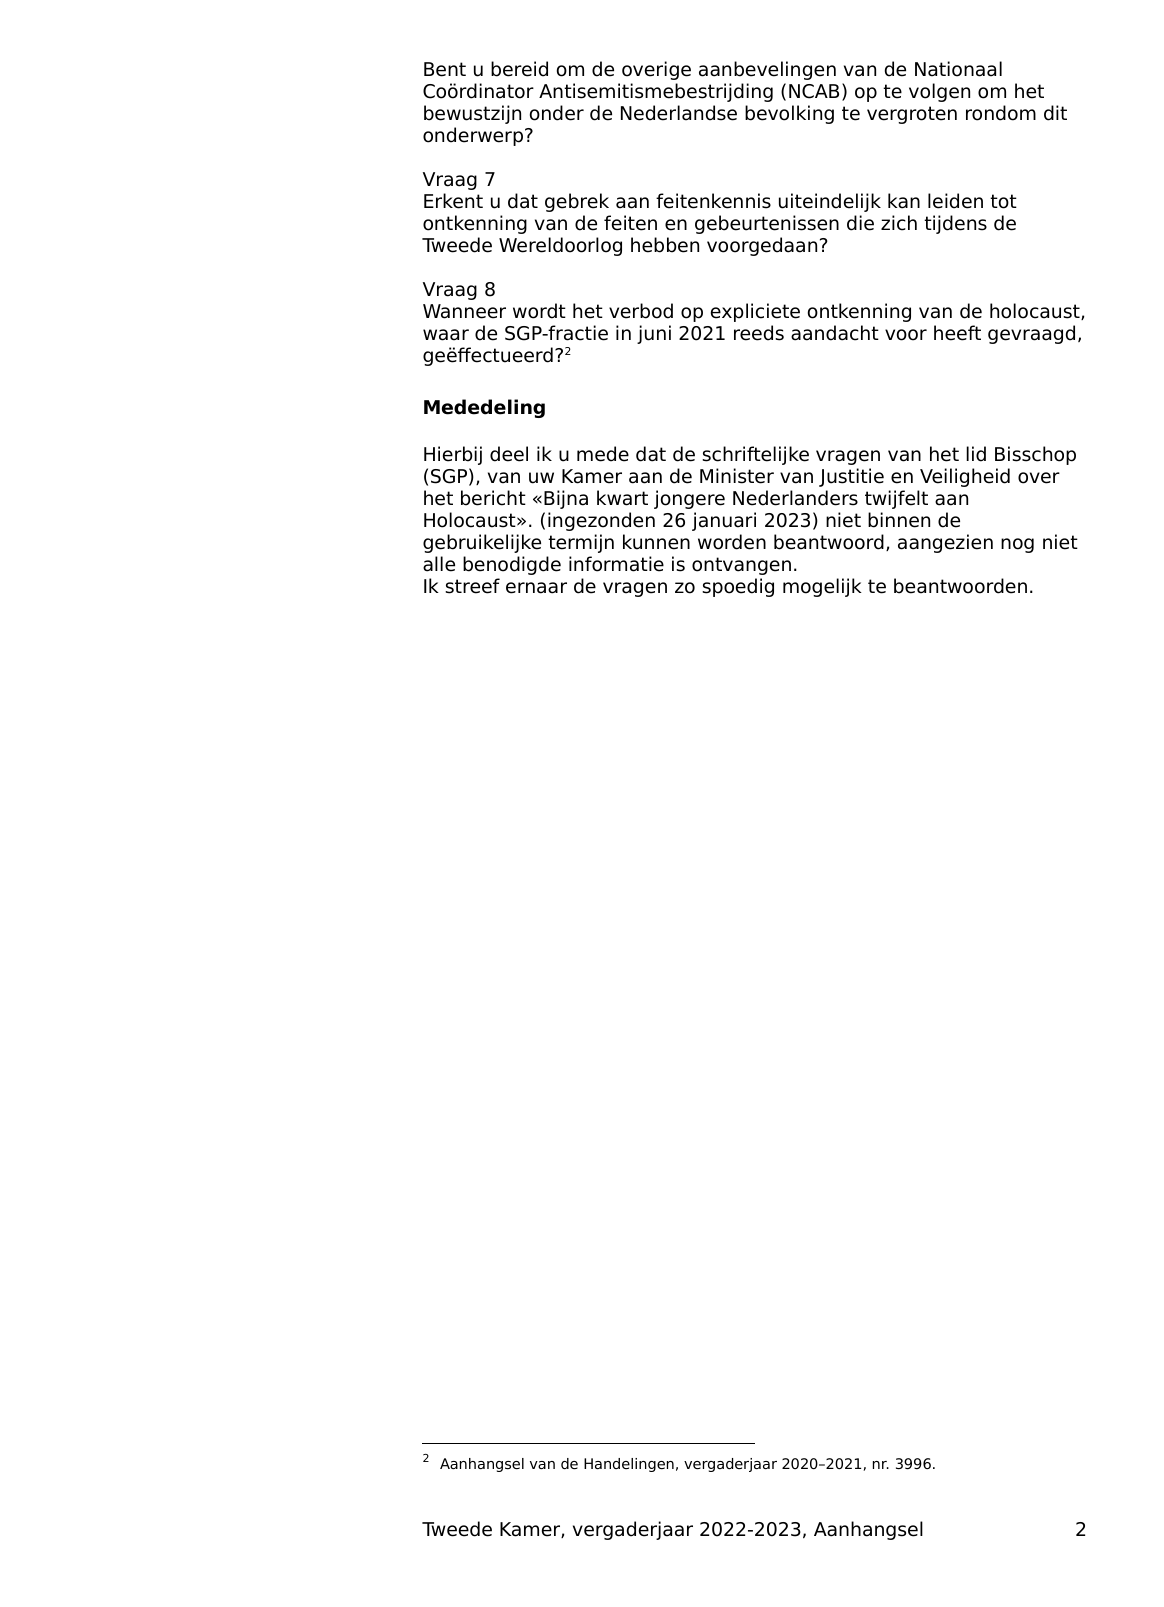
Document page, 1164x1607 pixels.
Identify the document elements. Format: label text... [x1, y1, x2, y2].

text Wanneer wordt het verbod op expliciete ontkenning van de holocaust, waar de SGP-fractie in juni 2021 reeds aandacht voor heeft gevraagd, geëffectueerd? [422, 301, 1087, 367]
text Erkent u dat gebrek aan feitenkennis uiteindelijk kan leiden tot ontkenning van de feiten en gebeurtenissen die zich tijdens de Tweede Wereldoorlog hebben voorgedaan? [422, 191, 1087, 257]
text Ik streef ernaar de vragen zo spoedig mogelijk te beantwoorden. [422, 576, 1087, 598]
subtitle Mededeling [422, 397, 1087, 419]
text Hierbij deel ik u mede dat de schriftelijke vragen van het lid Bisschop (SGP), van uw Kamer aan de Minister van Justitie en Veiligheid over het bericht «Bijna kwart jongere Nederlanders twijfelt aan Holocaust». (ingezonden 26 januari 2023) niet binnen de gebruikelijke termijn kunnen worden beantwoord, aangezien nog niet alle benodigde informatie is ontvangen. [422, 444, 1087, 576]
text Aanhangsel van de Handelingen, vergaderjaar 2020–2021, nr. 3996. [422, 1452, 1087, 1474]
text Vraag 7 [422, 169, 1087, 191]
text Vraag 8 [422, 279, 1087, 301]
text Bent u bereid om de overige aanbevelingen van de Nationaal Coördinator Antisemitismebestrijding (NCAB) op te volgen om het bewustzijn onder de Nederlandse bevolking te vergroten rondom dit onderwerp? [422, 59, 1087, 147]
